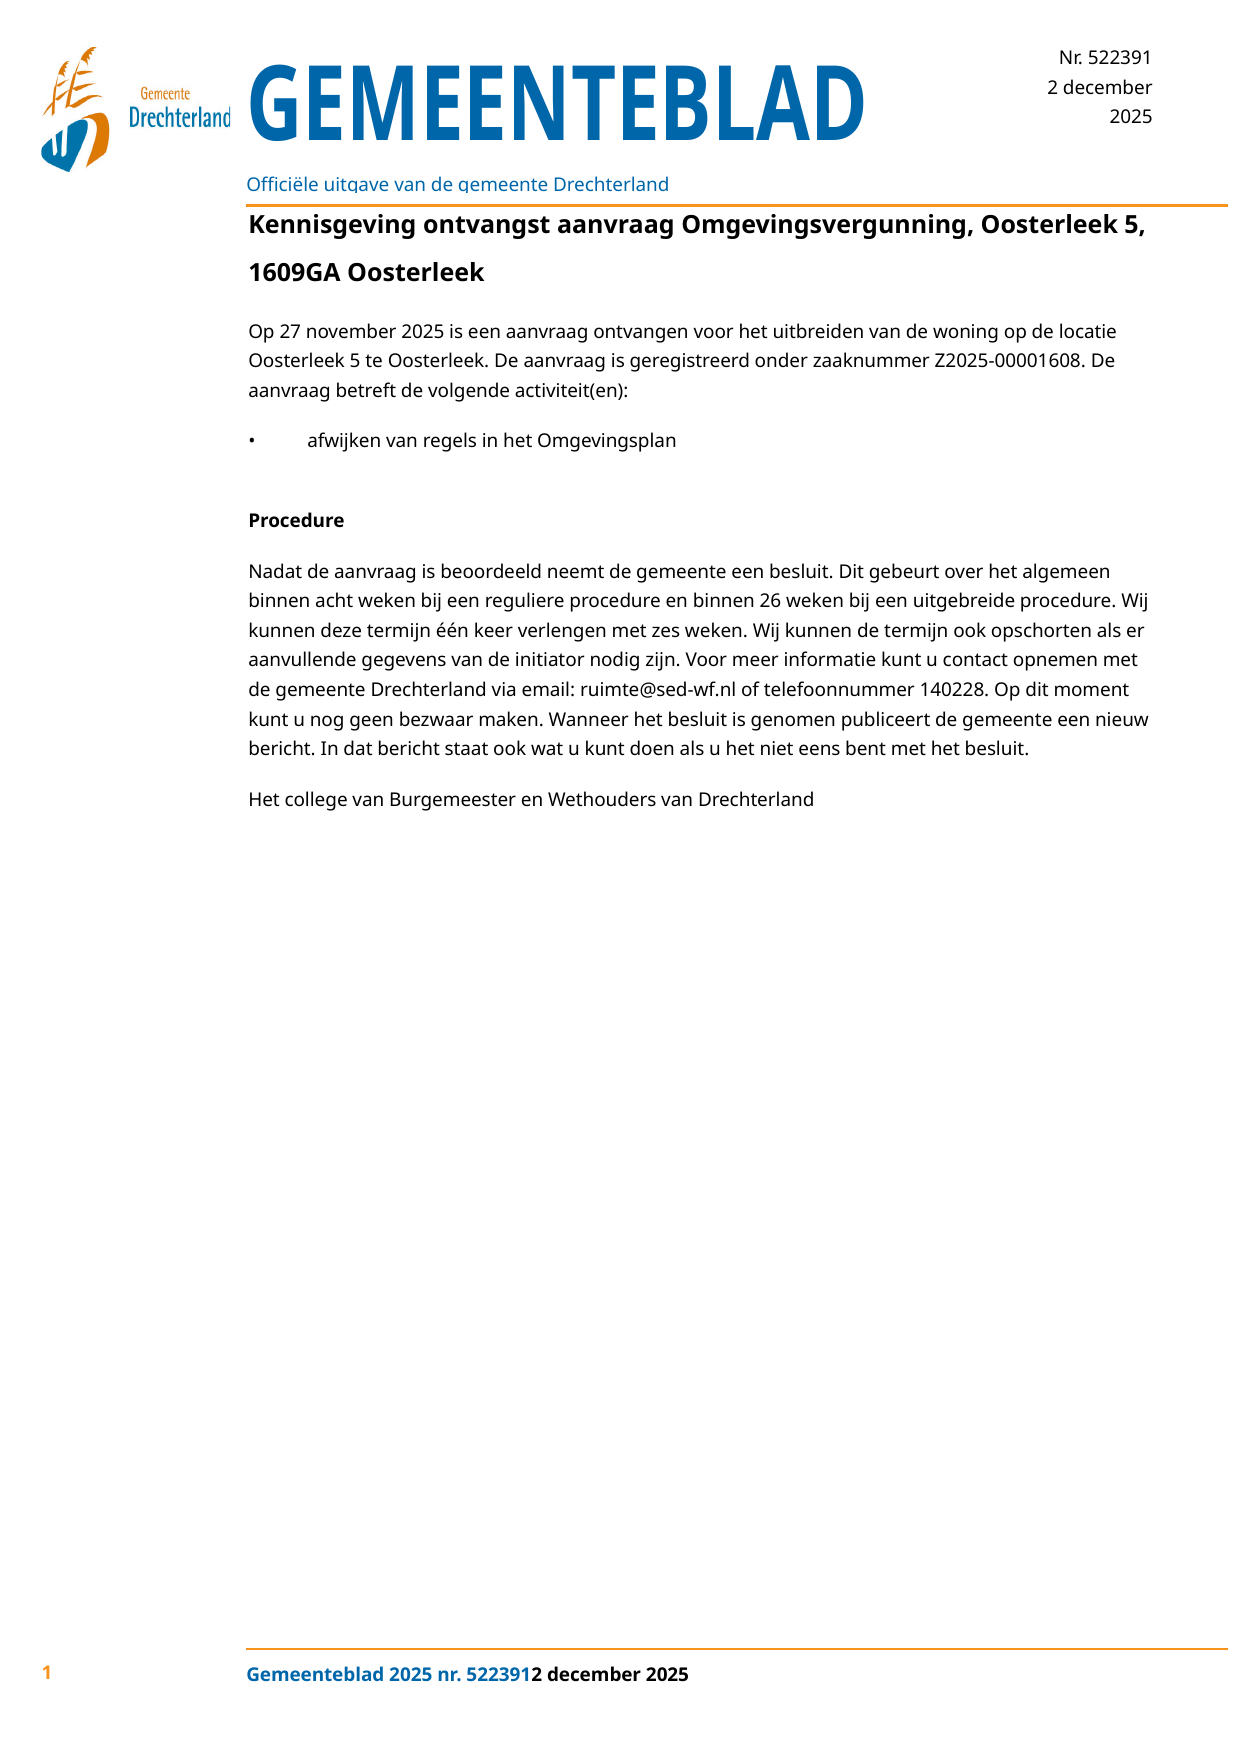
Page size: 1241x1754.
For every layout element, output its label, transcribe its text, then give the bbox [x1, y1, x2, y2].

text Procedure [248, 507, 1152, 533]
list afwijken van regels in het Omgevingsplan [248, 427, 1152, 453]
text Het college van Burgemeester en Wethouders van Drechterland [248, 786, 1152, 812]
picture [226, 115, 231, 124]
text Nadat de aanvraag is beoordeeld neemt de gemeente een besluit. Dit gebeurt over het algemeen binnen acht weken bij een reguliere procedure en binnen 26 weken bij een uitgebreide procedure. Wij kunnen deze termijn één keer verlengen met zes weken. Wij kunnen de termijn ook opschorten als er aanvullende gegevens van de initiator nodig zijn. Voor meer informatie kunt u contact opnemen met de gemeente Drechterland via email: ruimte@sed-wf.nl of telefoonnummer 140228. Op dit moment kunt u nog geen bezwaar maken. Wanneer het besluit is genomen publiceert de gemeente een nieuw bericht. In dat bericht staat ook wat u kunt doen als u het niet eens bent met het besluit. [248, 558, 1152, 761]
picture [41, 158, 64, 172]
text Op 27 november 2025 is een aanvraag ontvangen voor het uitbreiden van de woning op de locatie Oosterleek 5 te Oosterleek. De aanvraag is geregistreerd onder zaaknummer Z2025-00001608. De aanvraag betreft de volgende activiteit(en): [248, 318, 1152, 403]
text Kennisgeving ontvangst aanvraag Omgevingsvergunning, Oosterleek 5, 1609GA Oosterleek [248, 207, 1152, 288]
picture [41, 47, 231, 172]
